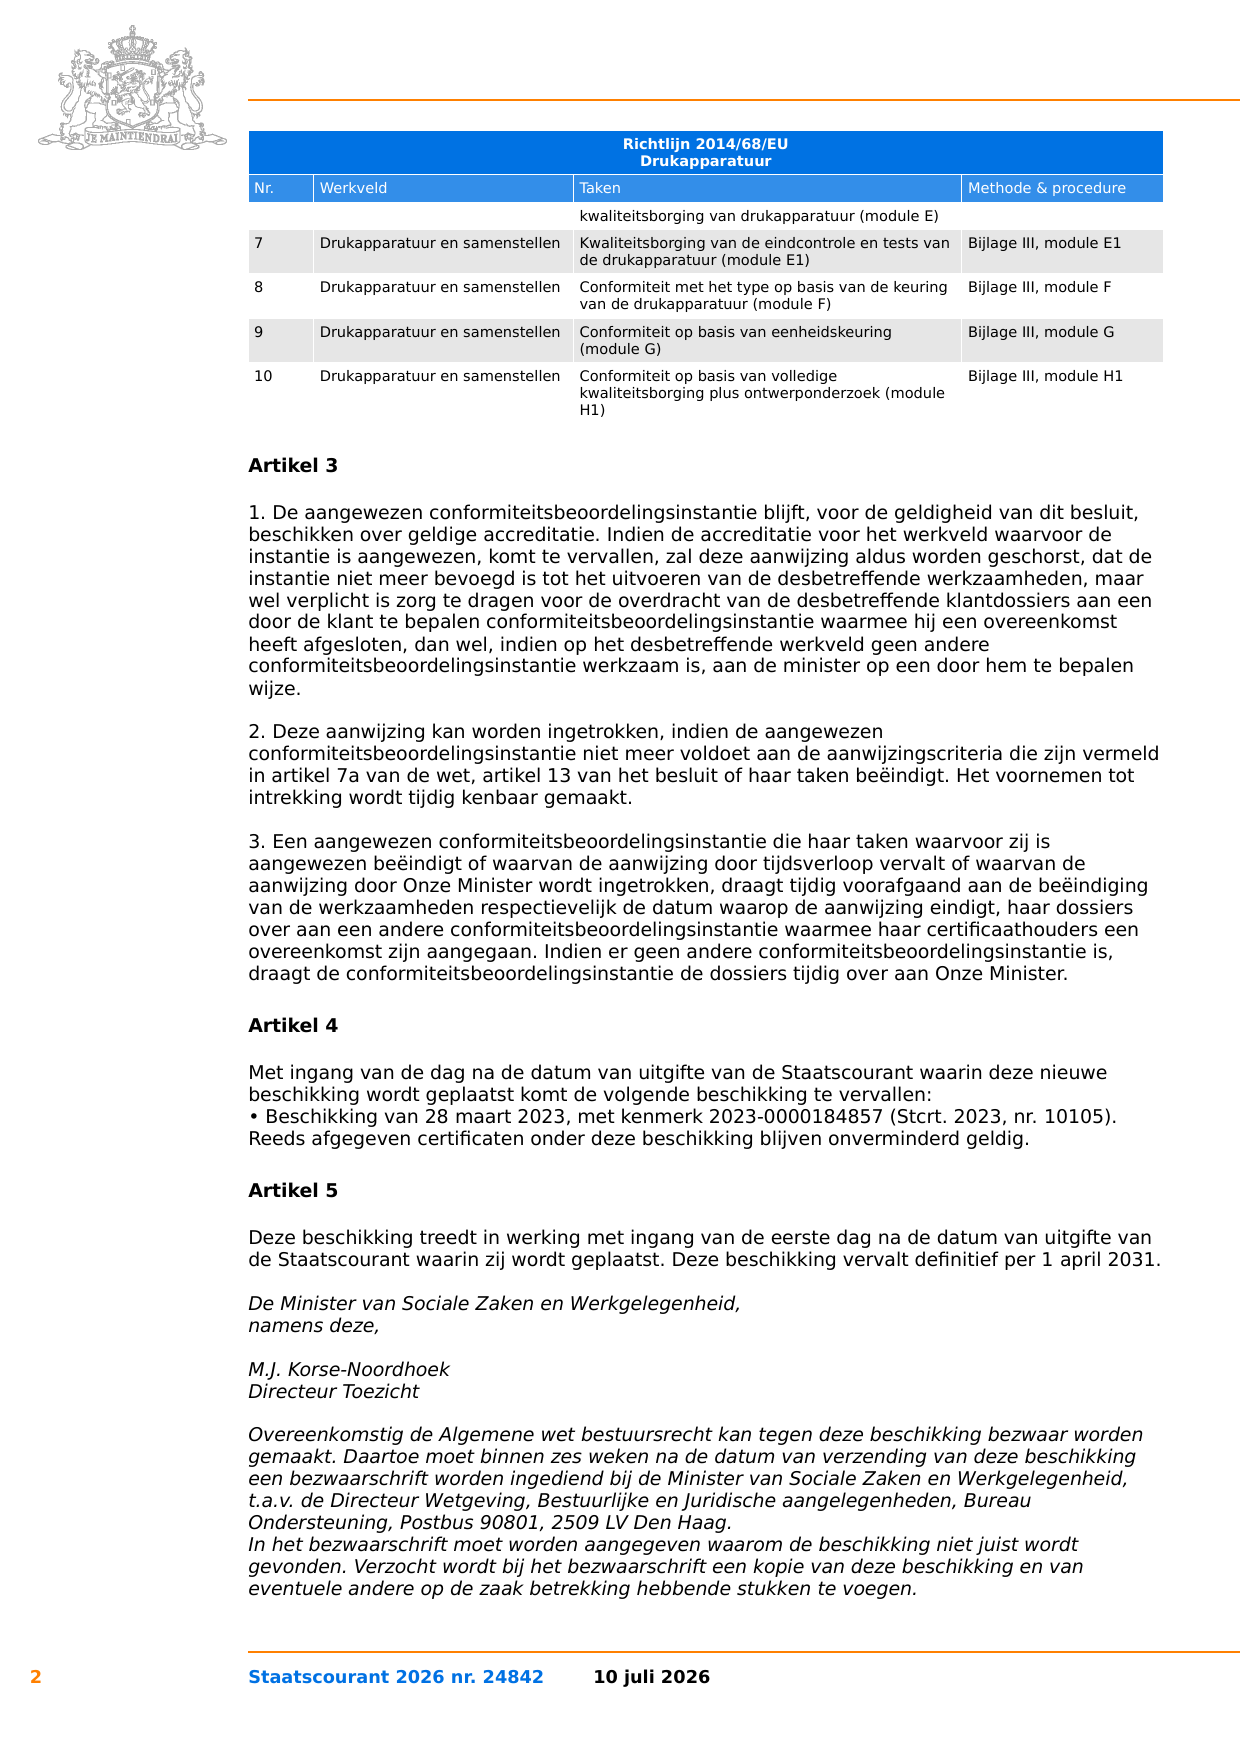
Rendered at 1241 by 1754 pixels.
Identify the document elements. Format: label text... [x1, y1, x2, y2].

table_cell Taken [574, 175, 961, 202]
text Reeds afgegeven certificaten onder deze beschikking blijven onverminderd geldig. [248, 1128, 1163, 1150]
table_cell kwaliteitsborging van drukapparatuur (module E) [574, 203, 961, 229]
table_cell Werkveld [314, 175, 573, 202]
table_cell 7 [249, 230, 313, 273]
table_cell Nr. [249, 175, 313, 202]
text 1. De aangewezen conformiteitsbeoordelingsinstantie blijft, voor de geldigheid van dit besluit, beschikken over geldige accreditatie. Indien de accreditatie voor het werkveld waarvoor de instantie is aangewezen, komt te vervallen, zal deze aanwijzing aldus worden geschorst, dat de instantie niet meer bevoegd is tot het uitvoeren van de desbetreffende werkzaamheden, maar wel verplicht is zorg te dragen voor de overdracht van de desbetreffende klantdossiers aan een door de klant te bepalen conformiteitsbeoordelingsinstantie waarmee hij een overeenkomst heeft afgesloten, dan wel, indien op het desbetreffende werkveld geen andere conformiteitsbeoordelingsinstantie werkzaam is, aan de minister op een door hem te bepalen wijze. [248, 502, 1163, 699]
text Deze beschikking treedt in werking met ingang van de eerste dag na de datum van uitgifte van de Staatscourant waarin zij wordt geplaatst. Deze beschikking vervalt definitief per 1 april 2031. [248, 1227, 1163, 1271]
table_cell [314, 203, 573, 229]
subtitle Artikel 5 [248, 1180, 1163, 1202]
table_cell Conformiteit op basis van volledige kwaliteitsborging plus ontwerponderzoek (module H1) [574, 363, 961, 423]
text Overeenkomstig de Algemene wet bestuursrecht kan tegen deze beschikking bezwaar worden gemaakt. Daartoe moet binnen zes weken na de datum van verzending van deze beschikking een bezwaarschrift worden ingediend bij de Minister van Sociale Zaken en Werkgelegenheid, t.a.v. de Directeur Wetgeving, Bestuurlijke en Juridische aangelegenheden, Bureau Ondersteuning, Postbus 90801, 2509 LV Den Haag. [248, 1424, 1163, 1534]
subtitle Artikel 4 [248, 1015, 1163, 1037]
text 2. Deze aanwijzing kan worden ingetrokken, indien de aangewezen conformiteitsbeoordelingsinstantie niet meer voldoet aan de aanwijzingscriteria die zijn vermeld in artikel 7a van de wet, artikel 13 van het besluit of haar taken beëindigt. Het voornemen tot intrekking wordt tijdig kenbaar gemaakt. [248, 721, 1163, 809]
picture [38, 25, 227, 150]
table_cell Drukapparatuur en samenstellen [314, 230, 573, 273]
text 3. Een aangewezen conformiteitsbeoordelingsinstantie die haar taken waarvoor zij is aangewezen beëindigt of waarvan de aanwijzing door tijdsverloop vervalt of waarvan de aanwijzing door Onze Minister wordt ingetrokken, draagt tijdig voorafgaand aan de beëindiging van de werkzaamheden respectievelijk de datum waarop de aanwijzing eindigt, haar dossiers over aan een andere conformiteitsbeoordelingsinstantie waarmee haar certificaathouders een overeenkomst zijn aangegaan. Indien er geen andere conformiteitsbeoordelingsinstantie is, draagt de conformiteitsbeoordelingsinstantie de dossiers tijdig over aan Onze Minister. [248, 831, 1163, 985]
table_cell Bijlage III, module G [962, 319, 1163, 362]
table_cell [249, 203, 313, 229]
table_cell Bijlage III, module H1 [962, 363, 1163, 423]
subtitle Artikel 3 [248, 454, 1163, 477]
table_cell Drukapparatuur en samenstellen [314, 319, 573, 362]
table_cell 8 [249, 275, 313, 318]
table_cell [962, 203, 1163, 229]
table_cell Kwaliteitsborging van de eindcontrole en tests van de drukapparatuur (module E1) [574, 230, 961, 273]
table_cell Drukapparatuur en samenstellen [314, 363, 573, 423]
table_cell Conformiteit op basis van eenheidskeuring (module G) [574, 319, 961, 362]
table_cell Conformiteit met het type op basis van de keuring van de drukapparatuur (module F) [574, 275, 961, 318]
table_cell Bijlage III, module E1 [962, 230, 1163, 273]
text In het bezwaarschrift moet worden aangegeven waarom de beschikking niet juist wordt gevonden. Verzocht wordt bij het bezwaarschrift een kopie van deze beschikking en van eventuele andere op de zaak betrekking hebbende stukken te voegen. [248, 1534, 1163, 1600]
table_header Richtlijn 2014/68/EU Drukapparatuur [249, 131, 1163, 174]
table_cell 10 [249, 363, 313, 423]
text • Beschikking van 28 maart 2023, met kenmerk 2023-0000184857 (Stcrt. 2023, nr. 10105). [248, 1106, 1163, 1128]
table_cell Methode & procedure [962, 175, 1163, 202]
text De Minister van Sociale Zaken en Werkgelegenheid, namens deze, M.J. Korse-Noordhoek Directeur Toezicht [248, 1293, 1163, 1402]
table_cell Drukapparatuur en samenstellen [314, 275, 573, 318]
table_cell Bijlage III, module F [962, 275, 1163, 318]
table_cell 9 [249, 319, 313, 362]
text Met ingang van de dag na de datum van uitgifte van de Staatscourant waarin deze nieuwe beschikking wordt geplaatst komt de volgende beschikking te vervallen: [248, 1062, 1163, 1106]
